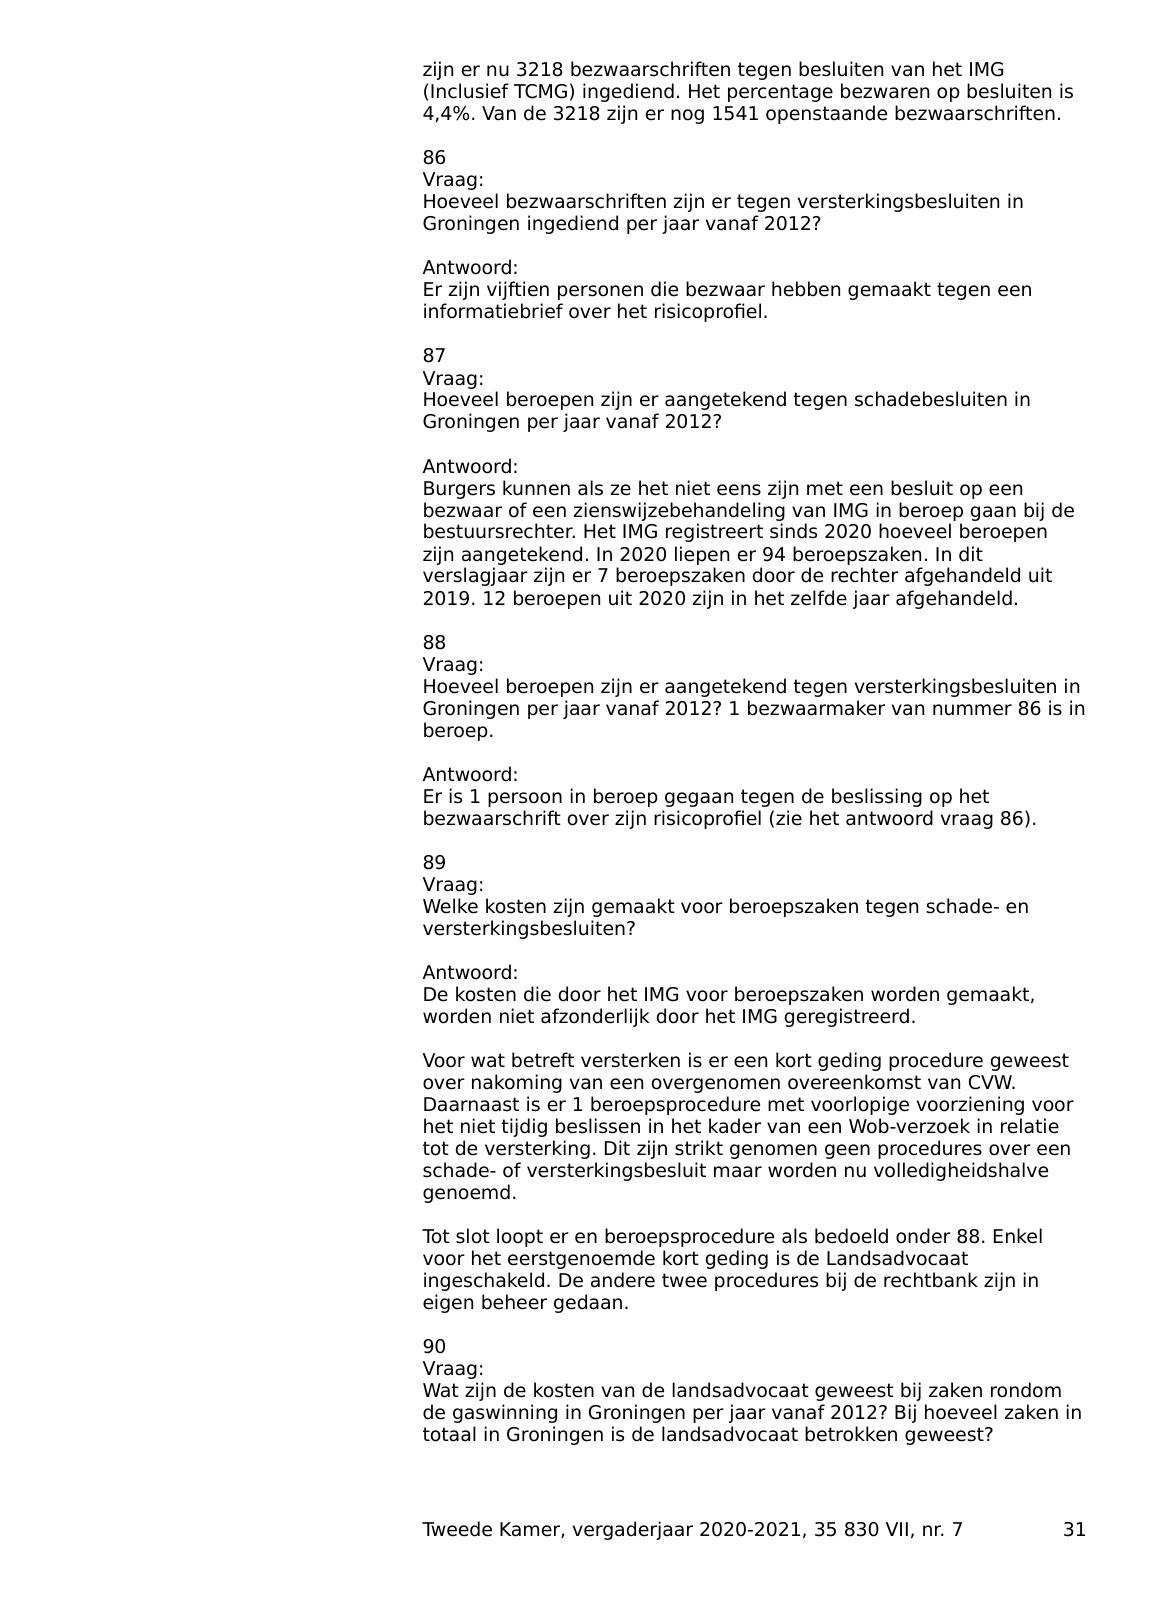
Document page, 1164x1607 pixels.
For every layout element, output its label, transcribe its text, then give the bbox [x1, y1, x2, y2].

text 88 [422, 632, 1087, 653]
text Vraag: [422, 169, 1087, 191]
text Hoeveel beroepen zijn er aangetekend tegen schadebesluiten in Groningen per jaar vanaf 2012? [422, 389, 1087, 433]
text Welke kosten zijn gemaakt voor beroepszaken tegen schade- en versterkingsbesluiten? [422, 896, 1087, 940]
text Hoeveel beroepen zijn er aangetekend tegen versterkingsbesluiten in Groningen per jaar vanaf 2012? 1 bezwaarmaker van nummer 86 is in beroep. [422, 676, 1087, 741]
text Wat zijn de kosten van de landsadvocaat geweest bij zaken rondom de gaswinning in Groningen per jaar vanaf 2012? Bij hoeveel zaken in totaal in Groningen is de landsadvocaat betrokken geweest? [422, 1380, 1087, 1446]
text zijn er nu 3218 bezwaarschriften tegen besluiten van het IMG (Inclusief TCMG) ingediend. Het percentage bezwaren op besluiten is 4,4%. Van de 3218 zijn er nog 1541 openstaande bezwaarschriften. [422, 59, 1087, 125]
text 90 [422, 1336, 1087, 1358]
text Antwoord: [422, 257, 1087, 279]
text 89 [422, 852, 1087, 874]
text Antwoord: [422, 962, 1087, 984]
text Er zijn vijftien personen die bezwaar hebben gemaakt tegen een informatiebrief over het risicoprofiel. [422, 279, 1087, 323]
text Hoeveel bezwaarschriften zijn er tegen versterkingsbesluiten in Groningen ingediend per jaar vanaf 2012? [422, 191, 1087, 235]
text 86 [422, 147, 1087, 169]
text Tot slot loopt er en beroepsprocedure als bedoeld onder 88. Enkel voor het eerstgenoemde kort geding is de Landsadvocaat ingeschakeld. De andere twee procedures bij de rechtbank zijn in eigen beheer gedaan. [422, 1226, 1087, 1314]
text Voor wat betreft versterken is er een kort geding procedure geweest over nakoming van een overgenomen overeenkomst van CVW. Daarnaast is er 1 beroepsprocedure met voorlopige voorziening voor het niet tijdig beslissen in het kader van een Wob-verzoek in relatie tot de versterking. Dit zijn strikt genomen geen procedures over een schade- of versterkingsbesluit maar worden nu volledigheidshalve genoemd. [422, 1050, 1087, 1204]
text Burgers kunnen als ze het niet eens zijn met een besluit op een bezwaar of een zienswijzebehandeling van IMG in beroep gaan bij de bestuursrechter. Het IMG registreert sinds 2020 hoeveel beroepen zijn aangetekend. In 2020 liepen er 94 beroepszaken. In dit verslagjaar zijn er 7 beroepszaken door de rechter afgehandeld uit 2019. 12 beroepen uit 2020 zijn in het zelfde jaar afgehandeld. [422, 477, 1087, 609]
text Er is 1 persoon in beroep gegaan tegen de beslissing op het bezwaarschrift over zijn risicoprofiel (zie het antwoord vraag 86). [422, 786, 1087, 829]
text Antwoord: [422, 456, 1087, 477]
text 87 [422, 345, 1087, 367]
text Antwoord: [422, 764, 1087, 786]
text Vraag: [422, 367, 1087, 389]
text Vraag: [422, 1358, 1087, 1380]
text Vraag: [422, 874, 1087, 896]
text De kosten die door het IMG voor beroepszaken worden gemaakt, worden niet afzonderlijk door het IMG geregistreerd. [422, 984, 1087, 1028]
text Vraag: [422, 653, 1087, 676]
